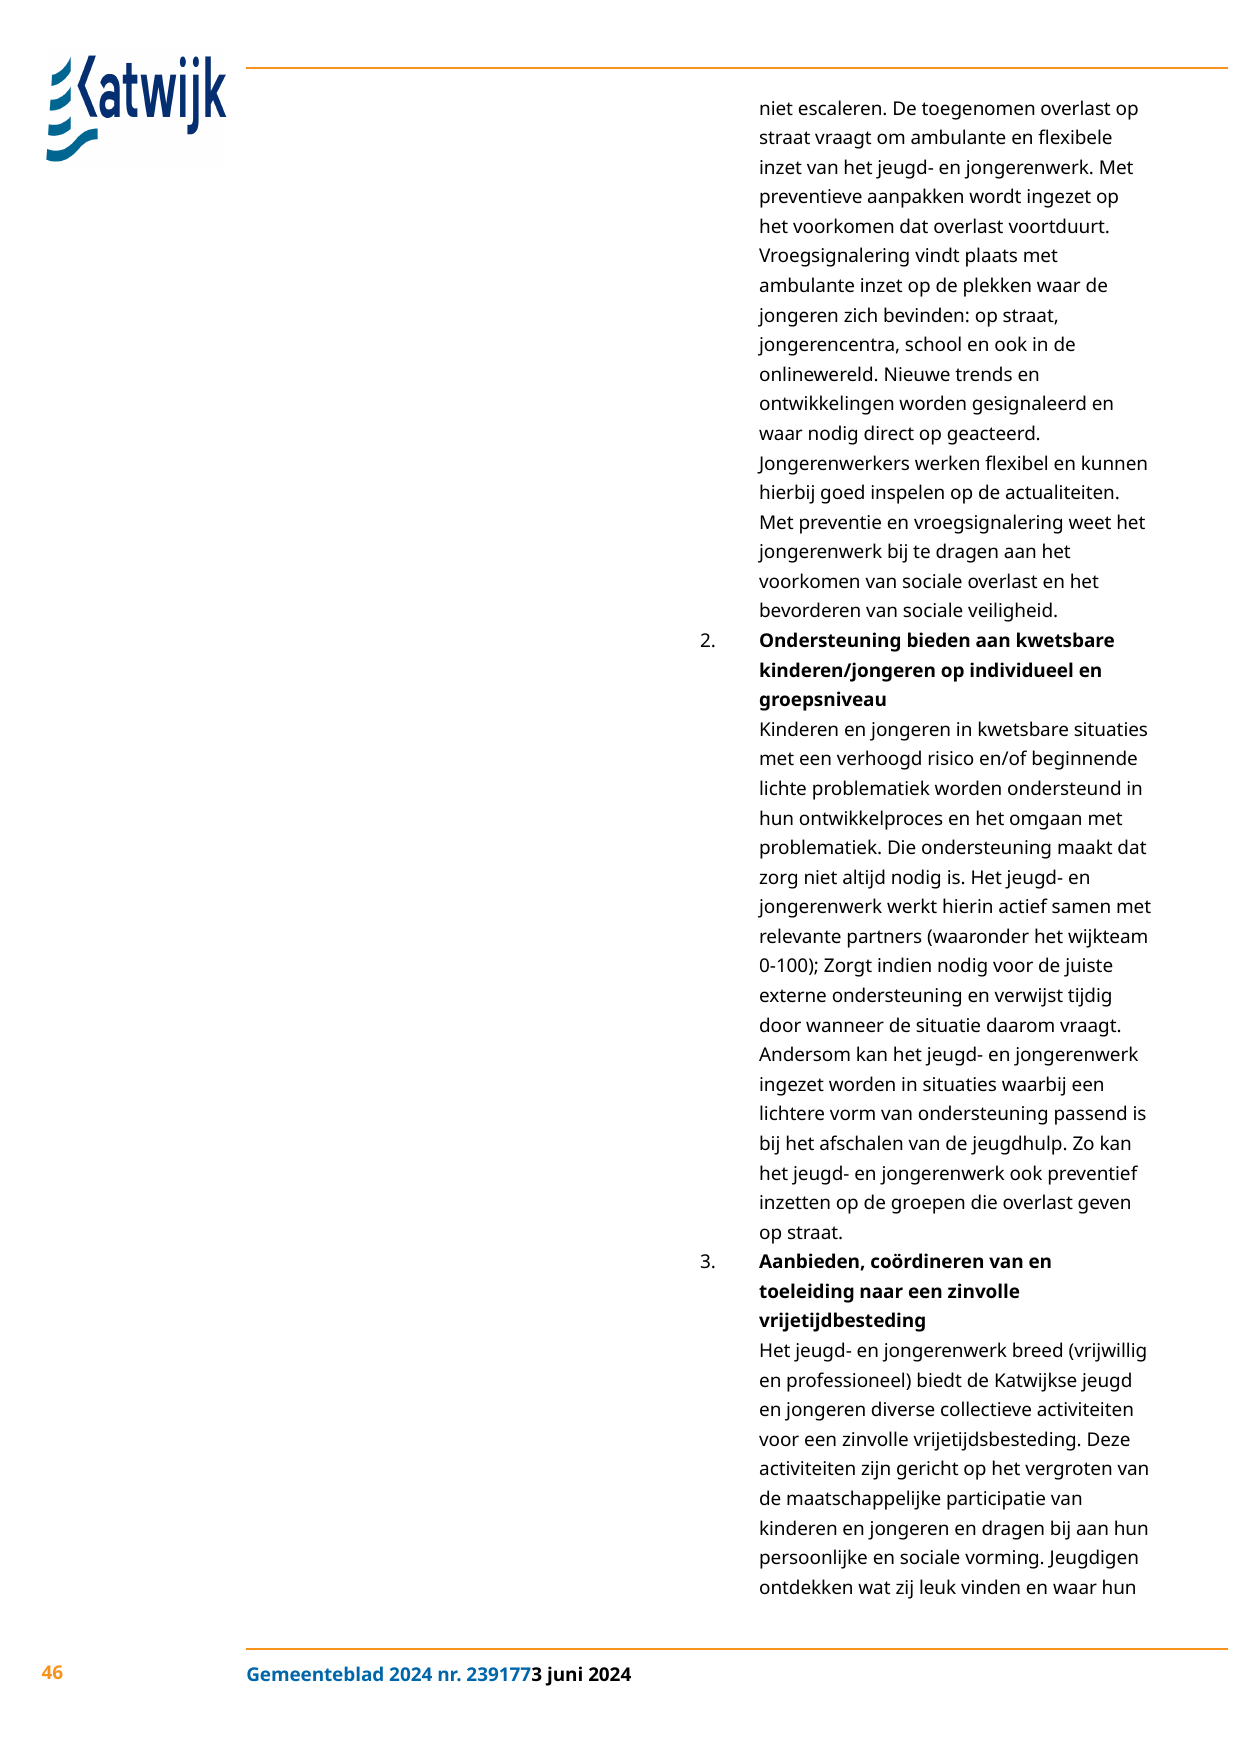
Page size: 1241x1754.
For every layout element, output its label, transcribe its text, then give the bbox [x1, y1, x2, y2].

table_cell niet escaleren. De toegenomen overlast op straat vraagt om ambulante en flexibele inzet van het jeugd- en jongerenwerk. Met preventieve aanpakken wordt ingezet op het voorkomen dat overlast voortduurt. Vroegsignalering vindt plaats met ambulante inzet op de plekken waar de jongeren zich bevinden: op straat, jongerencentra, school en ook in de onlinewereld. Nieuwe trends en ontwikkelingen worden gesignaleerd en waar nodig direct op geacteerd. Jongerenwerkers werken flexibel en kunnen hierbij goed inspelen op de actualiteiten. Met preventie en vroegsignalering weet het jongerenwerk bij te dragen aan het voorkomen van sociale overlast en het bevorderen van sociale veiligheid. Ondersteuning bieden aan kwetsbare kinderen/jongeren op individueel en groepsniveau Kinderen en jongeren in kwetsbare situaties met een verhoogd risico en/of beginnende lichte problematiek worden ondersteund in hun ontwikkelproces en het omgaan met problematiek. Die ondersteuning maakt dat zorg niet altijd nodig is. Het jeugd- en jongerenwerk werkt hierin actief samen met relevante partners (waaronder het wijkteam 0-100); Zorgt indien nodig voor de juiste externe ondersteuning en verwijst tijdig door wanneer de situatie daarom vraagt. Andersom kan het jeugd- en jongerenwerk ingezet worden in situaties waarbij een lichtere vorm van ondersteuning passend is bij het afschalen van de jeugdhulp. Zo kan het jeugd- en jongerenwerk ook preventief inzetten op de groepen die overlast geven op straat. Aanbieden, coördineren van en toeleiding naar een zinvolle vrijetijdbesteding Het jeugd- en jongerenwerk breed (vrijwillig en professioneel) biedt de Katwijkse jeugd en jongeren diverse collectieve activiteiten voor een zinvolle vrijetijdsbesteding. Deze activiteiten zijn gericht op het vergroten van de maatschappelijke participatie van kinderen en jongeren en dragen bij aan hun persoonlijke en sociale vorming. Jeugdigen ontdekken wat zij leuk vinden en waar hun [700, 95, 1152, 1600]
table_cell [248, 95, 700, 1600]
picture [41, 47, 231, 172]
